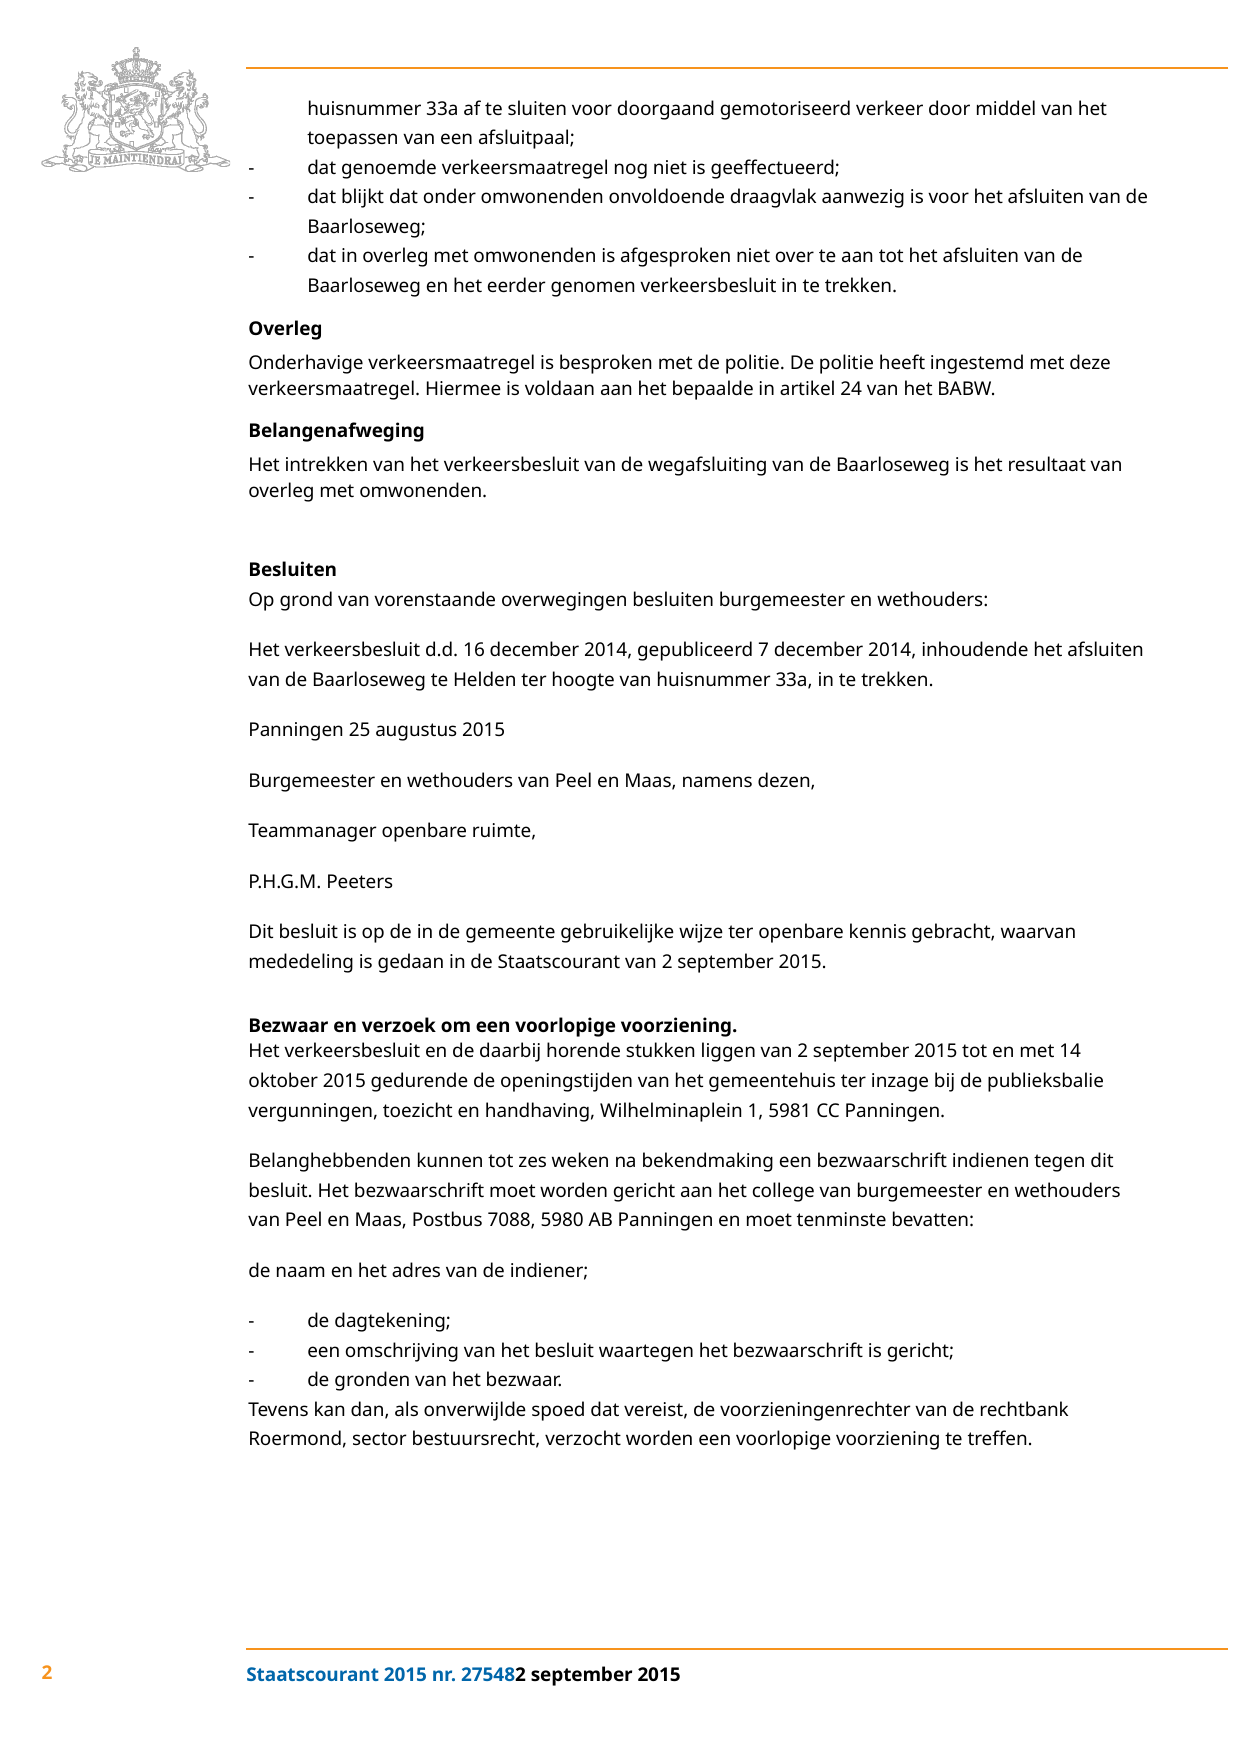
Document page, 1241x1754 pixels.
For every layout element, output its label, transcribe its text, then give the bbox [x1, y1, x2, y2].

text Het intrekken van het verkeersbesluit van de wegafsluiting van de Baarloseweg is het resultaat van overleg met omwonenden. [248, 451, 1152, 503]
text Het verkeersbesluit en de daarbij horende stukken liggen van 2 september 2015 tot en met 14 oktober 2015 gedurende de openingstijden van het gemeentehuis ter inzage bij de publieksbalie vergunningen, toezicht en handhaving, Wilhelminaplein 1, 5981 CC Panningen. [248, 1038, 1152, 1122]
text Overleg [248, 315, 1152, 341]
text Belangenafweging [248, 417, 1152, 443]
text Onderhavige verkeersmaatregel is besproken met de politie. De politie heeft ingestemd met deze verkeersmaatregel. Hiermee is voldaan aan het bepaalde in artikel 24 van het BABW. [248, 349, 1152, 401]
text Het verkeersbesluit d.d. 16 december 2014, gepubliceerd 7 december 2014, inhoudende het afsluiten van de Baarloseweg te Helden ter hoogte van huisnummer 33a, in te trekken. [248, 637, 1152, 692]
list dat blijkt dat onder omwonenden onvoldoende draagvlak aanwezig is voor het afsluiten van de Baarloseweg; [248, 183, 1152, 239]
text de naam en het adres van de indiener; [248, 1257, 1152, 1282]
text Tevens kan dan, als onverwijlde spoed dat vereist, de voorzieningenrechter van de rechtbank Roermond, sector bestuursrecht, verzocht worden een voorlopige voorziening te treffen. [248, 1396, 1152, 1451]
text Panningen 25 augustus 2015 [248, 717, 1152, 742]
text P.H.G.M. Peeters [248, 868, 1152, 894]
list dat genoemde verkeersmaatregel nog niet is geeffectueerd; [248, 154, 1152, 180]
text Teammanager openbare ruimte, [248, 817, 1152, 843]
text Besluiten [248, 557, 1152, 582]
text Burgemeester en wethouders van Peel en Maas, namens dezen, [248, 767, 1152, 793]
list de dagtekening; [248, 1307, 1152, 1333]
list dat in overleg met omwonenden is afgesproken niet over te aan tot het afsluiten van de Baarloseweg en het eerder genomen verkeersbesluit in te trekken. [248, 243, 1152, 298]
list huisnummer 33a af te sluiten voor doorgaand gemotoriseerd verkeer door middel van het toepassen van een afsluitpaal; [248, 95, 1152, 150]
text Op grond van vorenstaande overwegingen besluiten burgemeester en wethouders: [248, 586, 1152, 612]
list de gronden van het bezwaar. [248, 1366, 1152, 1392]
list een omschrijving van het besluit waartegen het bezwaarschrift is gericht; [248, 1337, 1152, 1362]
text Bezwaar en verzoek om een voorlopige voorziening. [248, 1012, 1152, 1038]
text Dit besluit is op de in de gemeente gebruikelijke wijze ter openbare kennis gebracht, waarvan mededeling is gedaan in de Staatscourant van 2 september 2015. [248, 918, 1152, 974]
text Belanghebbenden kunnen tot zes weken na bekendmaking een bezwaarschrift indienen tegen dit besluit. Het bezwaarschrift moet worden gericht aan het college van burgemeester en wethouders van Peel en Maas, Postbus 7088, 5980 AB Panningen en moet tenminste bevatten: [248, 1147, 1152, 1232]
picture [41, 47, 231, 172]
